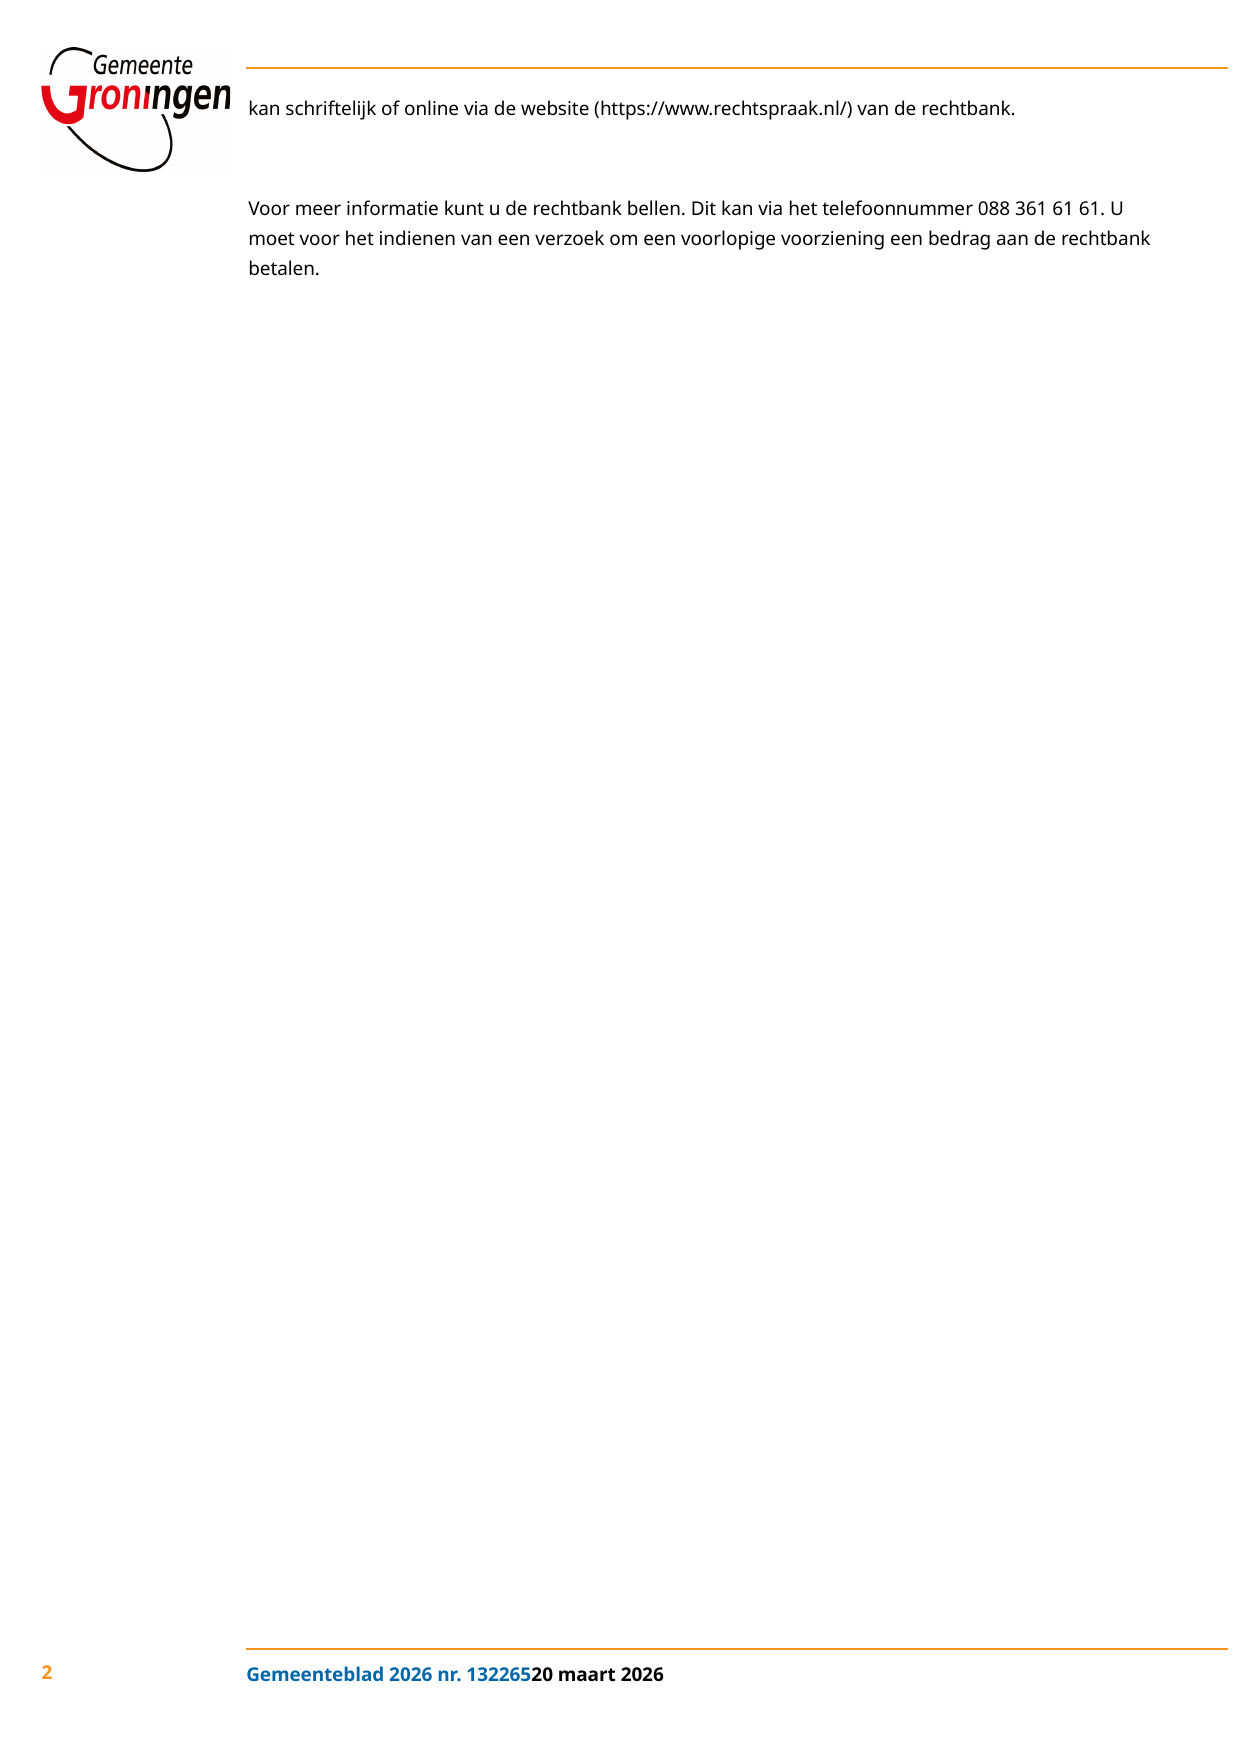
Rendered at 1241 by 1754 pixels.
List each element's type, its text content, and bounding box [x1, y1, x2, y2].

picture [41, 47, 231, 172]
text kan schriftelijk of online via de website (https://www.rechtspraak.nl/) van de rechtbank. [248, 95, 1152, 121]
text Voor meer informatie kunt u de rechtbank bellen. Dit kan via het telefoonnummer 088 361 61 61. U moet voor het indienen van een verzoek om een voorlopige voorziening een bedrag aan de rechtbank betalen. [248, 196, 1152, 281]
